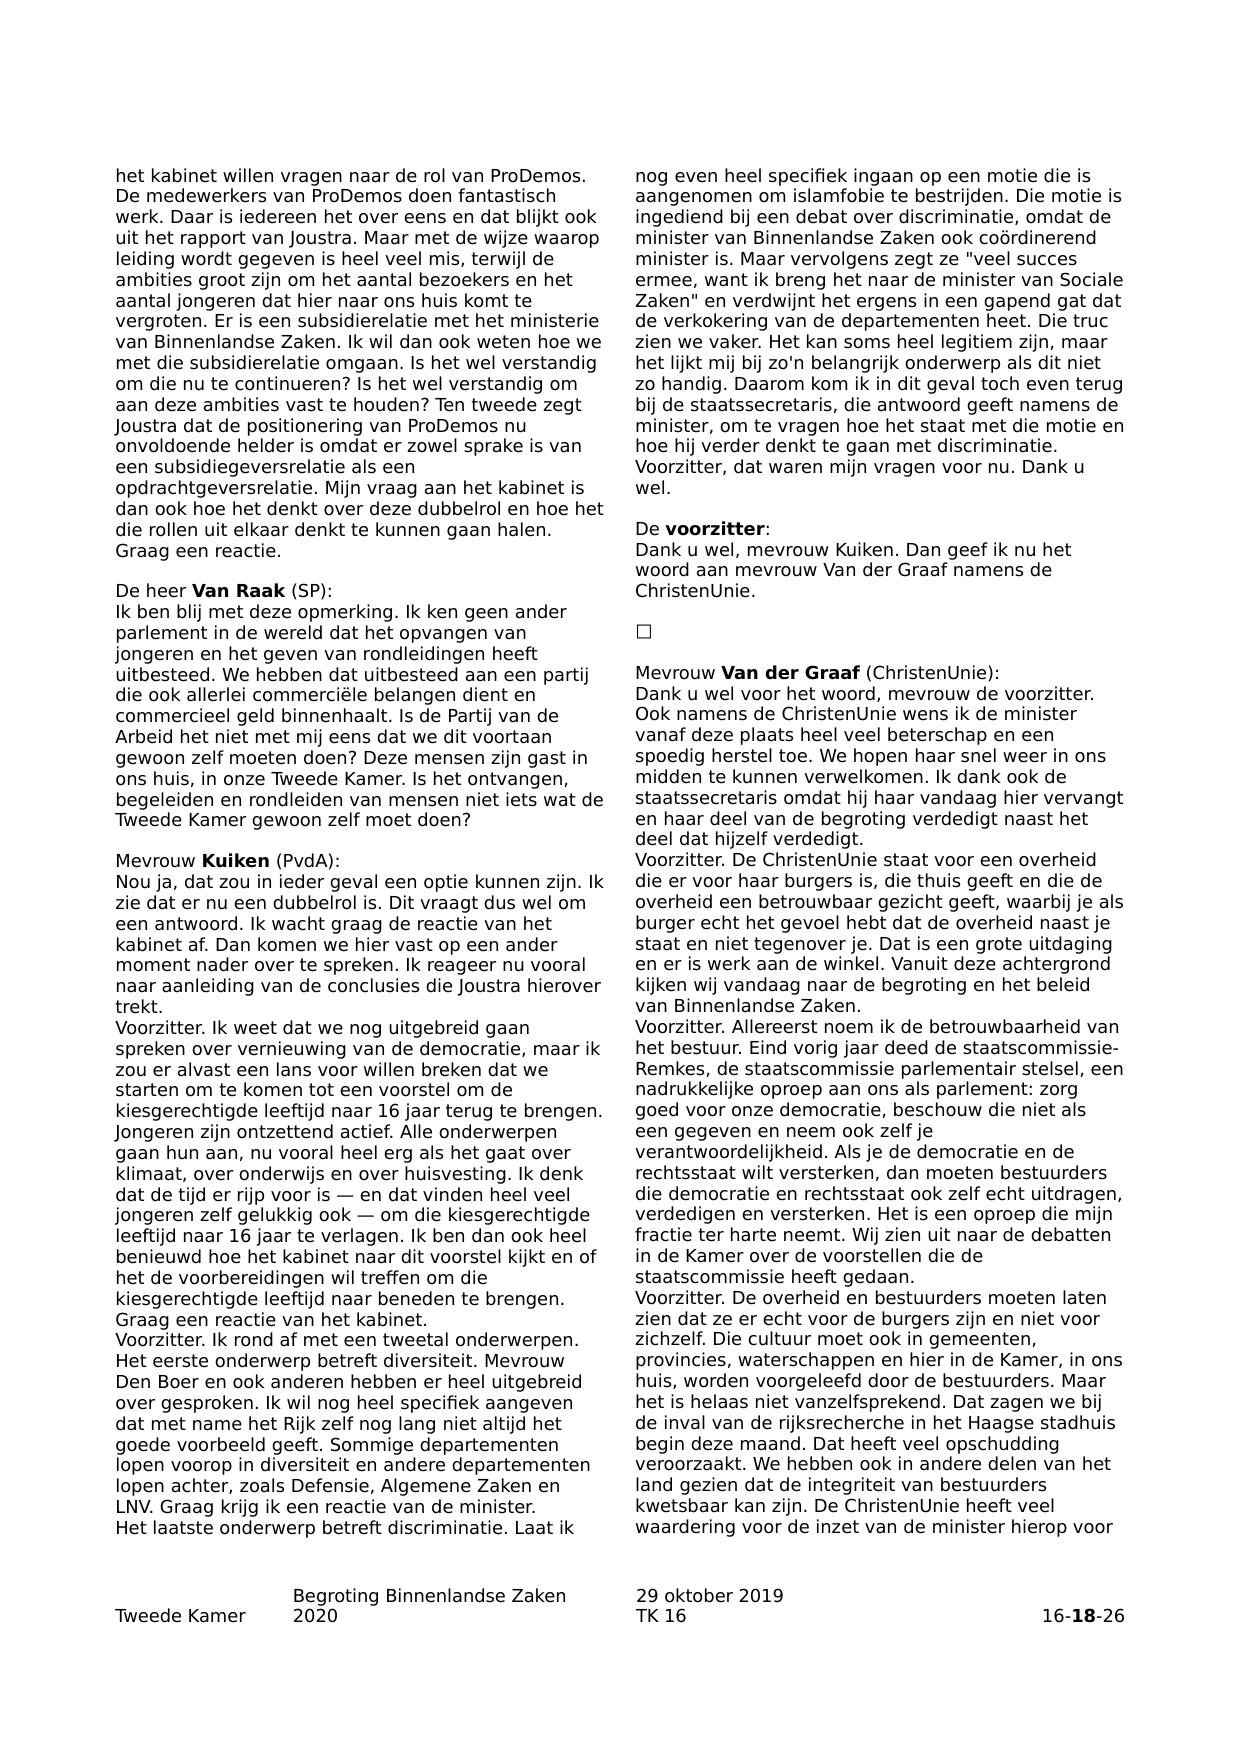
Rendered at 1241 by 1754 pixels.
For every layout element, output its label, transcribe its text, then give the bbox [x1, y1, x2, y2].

text Ik ben blij met deze opmerking. Ik ken geen ander parlement in de wereld dat het opvangen van jongeren en het geven van rondleidingen heeft uitbesteed. We hebben dat uitbesteed aan een partij die ook allerlei commerciële belangen dient en commercieel geld binnenhaalt. Is de Partij van de Arbeid het niet met mij eens dat we dit voortaan gewoon zelf moeten doen? Deze mensen zijn gast in ons huis, in onze Tweede Kamer. Is het ontvangen, begeleiden en rondleiden van mensen niet iets wat de Tweede Kamer gewoon zelf moet doen? [115, 602, 605, 831]
text Voorzitter. Ik weet dat we nog uitgebreid gaan spreken over vernieuwing van de democratie, maar ik zou er alvast een lans voor willen breken dat we starten om te komen tot een voorstel om de kiesgerechtigde leeftijd naar 16 jaar terug te brengen. Jongeren zijn ontzettend actief. Alle onderwerpen gaan hun aan, nu vooral heel erg als het gaat over klimaat, over onderwijs en over huisvesting. Ik denk dat de tijd er rijp voor is — en dat vinden heel veel jongeren zelf gelukkig ook — om die kiesgerechtigde leeftijd naar 16 jaar te verlagen. Ik ben dan ook heel benieuwd hoe het kabinet naar dit voorstel kijkt en of het de voorbereidingen wil treffen om die kiesgerechtigde leeftijd naar beneden te brengen. Graag een reactie van het kabinet. [115, 1018, 605, 1330]
text Dank u wel, mevrouw Kuiken. Dan geef ik nu het woord aan mevrouw Van der Graaf namens de ChristenUnie. [635, 539, 1125, 602]
text Mevrouw Van der Graaf (ChristenUnie): [635, 663, 1125, 683]
text Nou ja, dat zou in ieder geval een optie kunnen zijn. Ik zie dat er nu een dubbelrol is. Dit vraagt dus wel om een antwoord. Ik wacht graag de reactie van het kabinet af. Dan komen we hier vast op een ander moment nader over te spreken. Ik reageer nu vooral naar aanleiding van de conclusies die Joustra hierover trekt. [115, 872, 605, 1018]
text De heer Van Raak (SP): [115, 581, 605, 602]
text nog even heel specifiek ingaan op een motie die is aangenomen om islamfobie te bestrijden. Die motie is ingediend bij een debat over discriminatie, omdat de minister van Binnenlandse Zaken ook coördinerend minister is. Maar vervolgens zegt ze "veel succes ermee, want ik breng het naar de minister van Sociale Zaken" en verdwijnt het ergens in een gapend gat dat de verkokering van de departementen heet. Die truc zien we vaker. Het kan soms heel legitiem zijn, maar het lijkt mij bij zo'n belangrijk onderwerp als dit niet zo handig. Daarom kom ik in dit geval toch even terug bij de staatssecretaris, die antwoord geeft namens de minister, om te vragen hoe het staat met die motie en hoe hij verder denkt te gaan met discriminatie. [635, 165, 1125, 457]
text Mevrouw Kuiken (PvdA): [115, 851, 605, 872]
text Voorzitter. Allereerst noem ik de betrouwbaarheid van het bestuur. Eind vorig jaar deed de staatscommissie-Remkes, de staatscommissie parlementair stelsel, een nadrukkelijke oproep aan ons als parlement: zorg goed voor onze democratie, beschouw die niet als een gegeven en neem ook zelf je verantwoordelijkheid. Als je de democratie en de rechtsstaat wilt versterken, dan moeten bestuurders die democratie en rechtsstaat ook zelf echt uitdragen, verdedigen en versterken. Het is een oproep die mijn fractie ter harte neemt. Wij zien uit naar de debatten in de Kamer over de voorstellen die de staatscommissie heeft gedaan. [635, 1017, 1125, 1287]
text Voorzitter. De ChristenUnie staat voor een overheid die er voor haar burgers is, die thuis geeft en die de overheid een betrouwbaar gezicht geeft, waarbij je als burger echt het gevoel hebt dat de overheid naast je staat en niet tegenover je. Dat is een grote uitdaging en er is werk aan de winkel. Vanuit deze achtergrond kijken wij vandaag naar de begroting en het beleid van Binnenlandse Zaken. [635, 850, 1125, 1017]
text ⬜ [635, 622, 1125, 643]
text De voorzitter: [635, 519, 1125, 539]
text Voorzitter. De overheid en bestuurders moeten laten zien dat ze er echt voor de burgers zijn en niet voor zichzelf. Die cultuur moet ook in gemeenten, provincies, waterschappen en hier in de Kamer, in ons huis, worden voorgeleefd door de bestuurders. Maar het is helaas niet vanzelfsprekend. Dat zagen we bij de inval van de rijksrecherche in het Haagse stadhuis begin deze maand. Dat heeft veel opschudding veroorzaakt. We hebben ook in andere delen van het land gezien dat de integriteit van bestuurders kwetsbaar kan zijn. De ChristenUnie heeft veel waardering voor de inzet van de minister hierop voor [635, 1287, 1125, 1537]
text Voorzitter. Ik rond af met een tweetal onderwerpen. Het eerste onderwerp betreft diversiteit. Mevrouw Den Boer en ook anderen hebben er heel uitgebreid over gesproken. Ik wil nog heel specifiek aangeven dat met name het Rijk zelf nog lang niet altijd het goede voorbeeld geeft. Sommige departementen lopen voorop in diversiteit en andere departementen lopen achter, zoals Defensie, Algemene Zaken en LNV. Graag krijg ik een reactie van de minister. [115, 1330, 605, 1518]
text het kabinet willen vragen naar de rol van ProDemos. De medewerkers van ProDemos doen fantastisch werk. Daar is iedereen het over eens en dat blijkt ook uit het rapport van Joustra. Maar met de wijze waarop leiding wordt gegeven is heel veel mis, terwijl de ambities groot zijn om het aantal bezoekers en het aantal jongeren dat hier naar ons huis komt te vergroten. Er is een subsidierelatie met het ministerie van Binnenlandse Zaken. Ik wil dan ook weten hoe we met die subsidierelatie omgaan. Is het wel verstandig om die nu te continueren? Is het wel verstandig om aan deze ambities vast te houden? Ten tweede zegt Joustra dat de positionering van ProDemos nu onvoldoende helder is omdat er zowel sprake is van een subsidiegeversrelatie als een opdrachtgeversrelatie. Mijn vraag aan het kabinet is dan ook hoe het denkt over deze dubbelrol en hoe het die rollen uit elkaar denkt te kunnen gaan halen. Graag een reactie. [115, 165, 605, 561]
text Dank u wel voor het woord, mevrouw de voorzitter. Ook namens de ChristenUnie wens ik de minister vanaf deze plaats heel veel beterschap en een spoedig herstel toe. We hopen haar snel weer in ons midden te kunnen verwelkomen. Ik dank ook de staatssecretaris omdat hij haar vandaag hier vervangt en haar deel van de begroting verdedigt naast het deel dat hijzelf verdedigt. [635, 683, 1125, 850]
text Het laatste onderwerp betreft discriminatie. Laat ik [115, 1518, 605, 1538]
text Voorzitter, dat waren mijn vragen voor nu. Dank u wel. [635, 457, 1125, 499]
